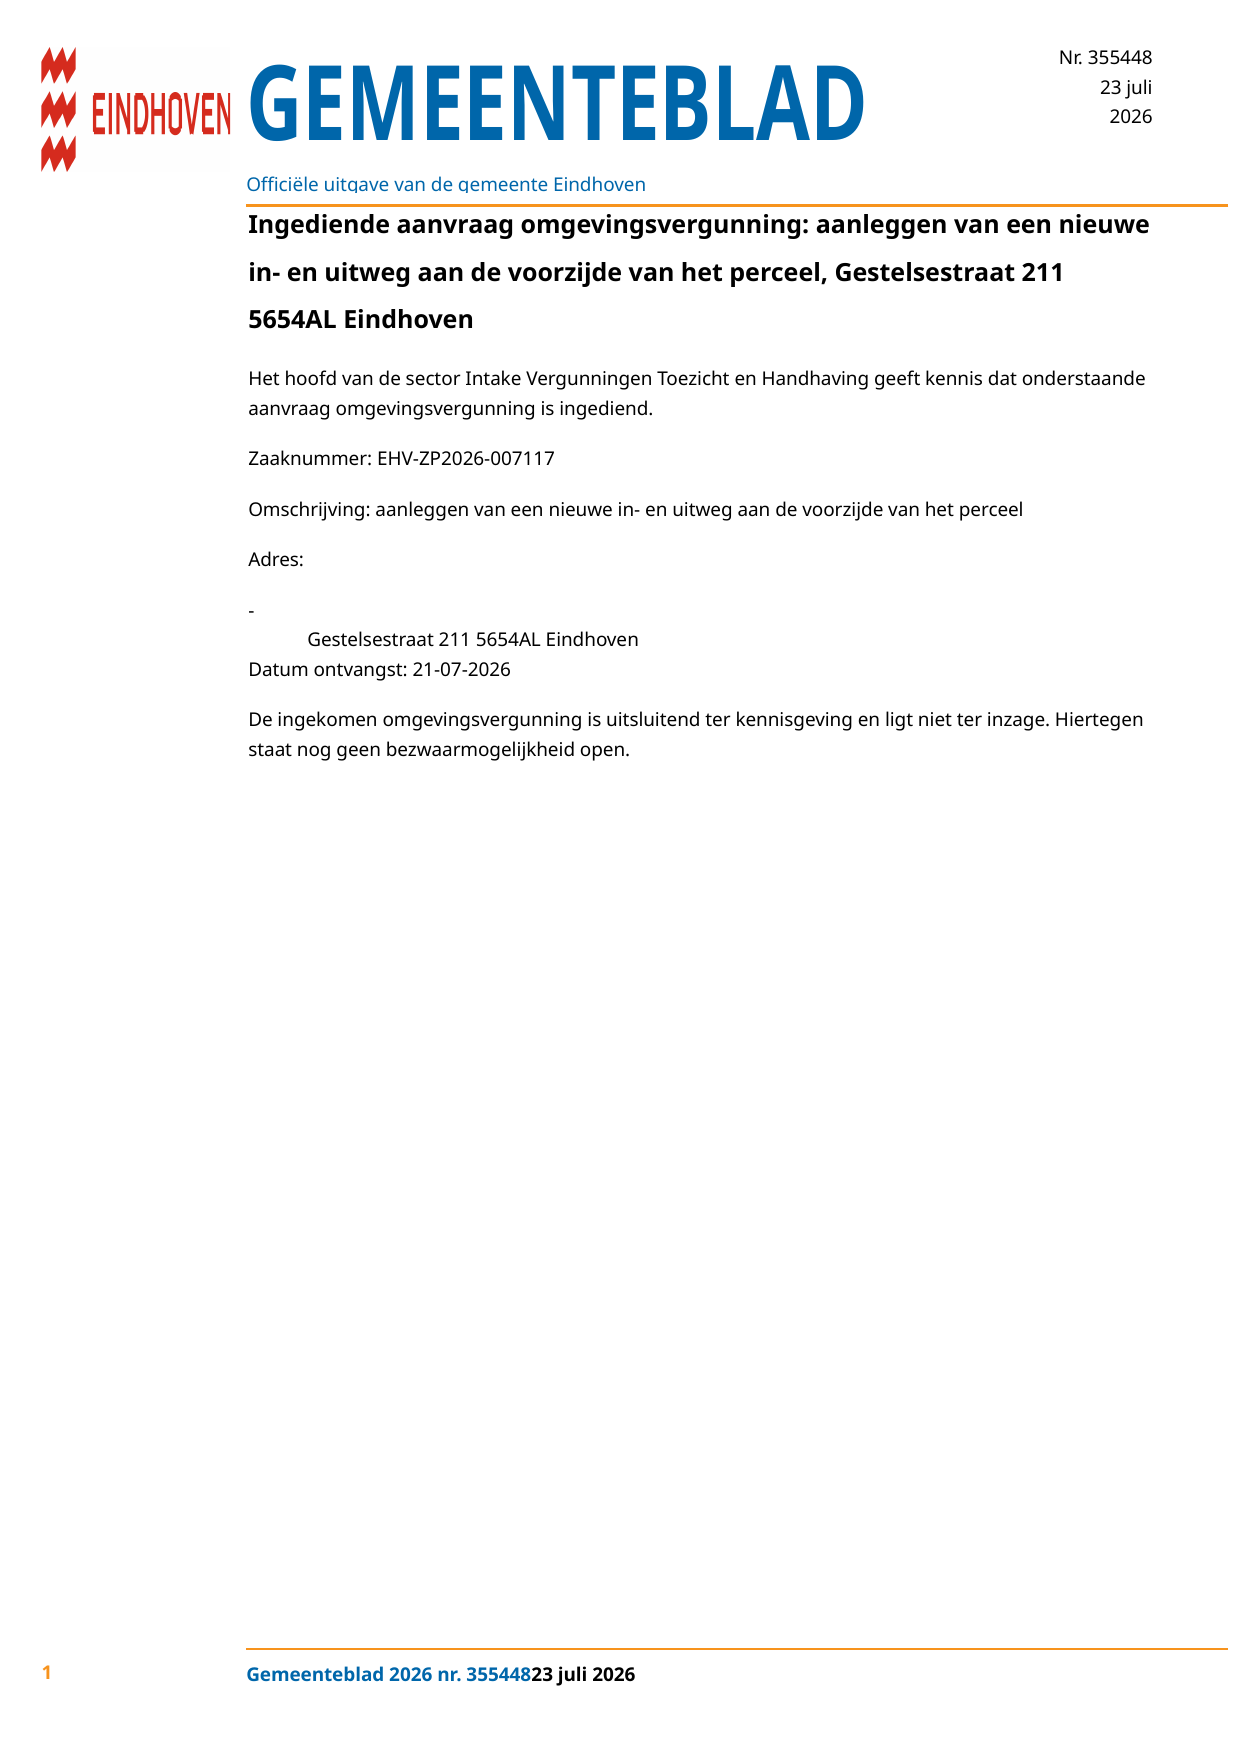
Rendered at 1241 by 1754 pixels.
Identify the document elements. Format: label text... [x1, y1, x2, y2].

text Zaaknummer: EHV-ZP2026-007117 [248, 446, 1152, 471]
text Datum ontvangst: 21-07-2026 [248, 656, 1152, 682]
picture [41, 47, 231, 172]
text Ingediende aanvraag omgevingsvergunning: aanleggen van een nieuwe in- en uitweg aan de voorzijde van het perceel, Gestelsestraat 211 5654AL Eindhoven [248, 207, 1152, 336]
text Adres: [248, 546, 1152, 572]
text De ingekomen omgevingsvergunning is uitsluitend ter kennisgeving en ligt niet ter inzage. Hiertegen staat nog geen bezwaarmogelijkheid open. [248, 706, 1152, 762]
text Omschrijving: aanleggen van een nieuwe in- en uitweg aan de voorzijde van het perceel [248, 496, 1152, 522]
text Het hoofd van de sector Intake Vergunningen Toezicht en Handhaving geeft kennis dat onderstaande aanvraag omgevingsvergunning is ingediend. [248, 366, 1152, 421]
list Gestelsestraat 211 5654AL Eindhoven [248, 626, 1152, 652]
